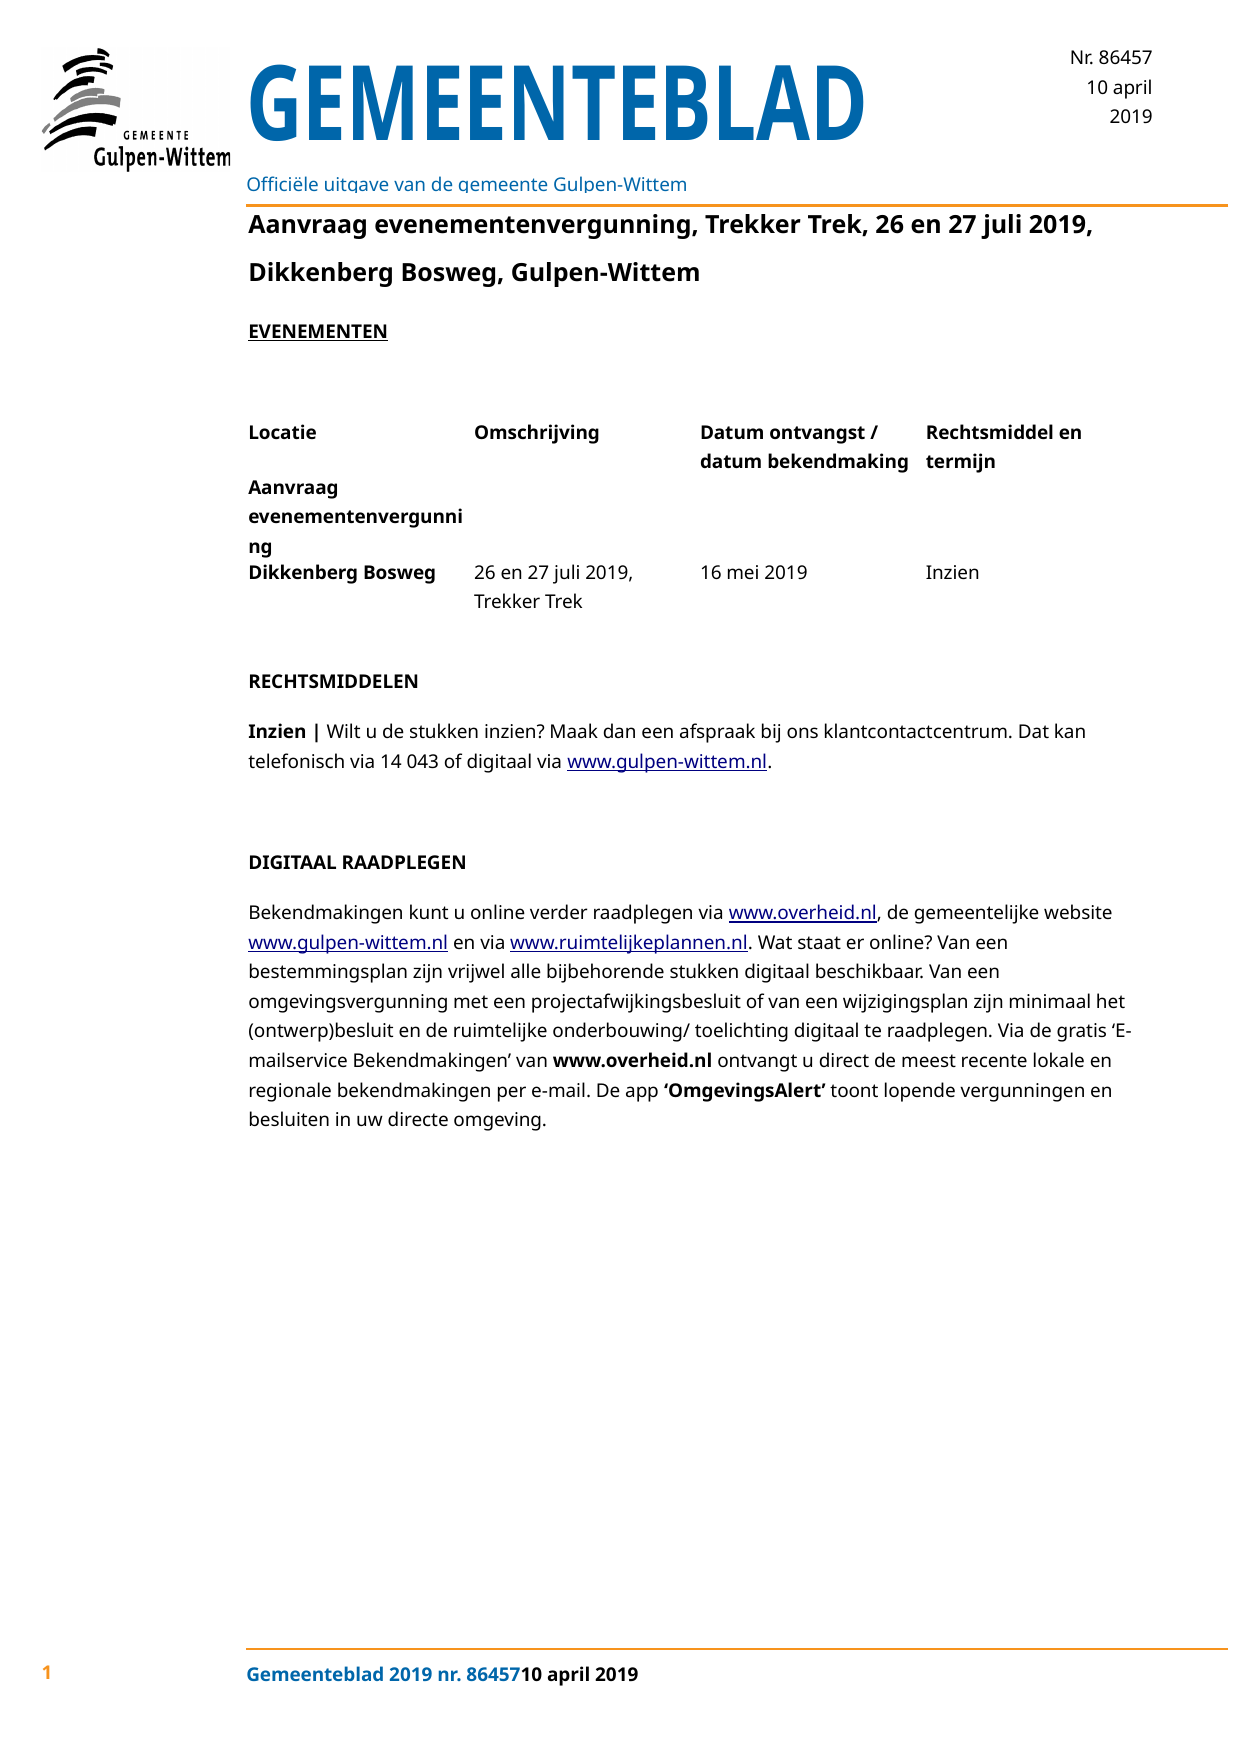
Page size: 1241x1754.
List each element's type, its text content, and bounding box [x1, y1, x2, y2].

table_cell [700, 474, 926, 559]
table_cell 16 mei 2019 [700, 559, 926, 614]
text Inzien | Wilt u de stukken inzien? Maak dan een afspraak bij ons klantcontactcentrum. Dat kan telefonisch via 14 043 of digitaal via www.gulpen-wittem.nl. [248, 718, 1152, 774]
text Aanvraag evenementenvergunning, Trekker Trek, 26 en 27 juli 2019, Dikkenberg Bosweg, Gulpen-Wittem [248, 207, 1152, 288]
table_header Locatie [248, 419, 474, 474]
table_header Datum ontvangst / datum bekendmaking [700, 419, 926, 474]
text RECHTSMIDDELEN [248, 668, 1152, 694]
table_cell [926, 474, 1152, 559]
table_cell 26 en 27 juli 2019, Trekker Trek [474, 559, 700, 614]
text EVENEMENTEN [248, 318, 1152, 344]
table_cell Aanvraag evenementenvergunning [248, 474, 474, 559]
table_cell Dikkenberg Bosweg [248, 559, 474, 614]
text Bekendmakingen kunt u online verder raadplegen via www.overheid.nl, de gemeentelijke website www.gulpen-wittem.nl en via www.ruimtelijkeplannen.nl. Wat staat er online? Van een bestemmingsplan zijn vrijwel alle bijbehorende stukken digitaal beschikbaar. Van een omgevingsvergunning met een projectafwijkingsbesluit of van een wijzigingsplan zijn minimaal het (ontwerp)besluit en de ruimtelijke onderbouwing/ toelichting digitaal te raadplegen. Via de gratis ‘E-mailservice Bekendmakingen’ van www.overheid.nl ontvangt u direct de meest recente lokale en regionale bekendmakingen per e-mail. De app ‘OmgevingsAlert’ toont lopende vergunningen en besluiten in uw directe omgeving. [248, 899, 1152, 1132]
picture [41, 47, 231, 172]
text DIGITAAL RAADPLEGEN [248, 849, 1152, 874]
table_header Omschrijving [474, 419, 700, 474]
table_header Rechtsmiddel en termijn [926, 419, 1152, 474]
table_cell [474, 474, 700, 559]
table_cell Inzien [926, 559, 1152, 614]
